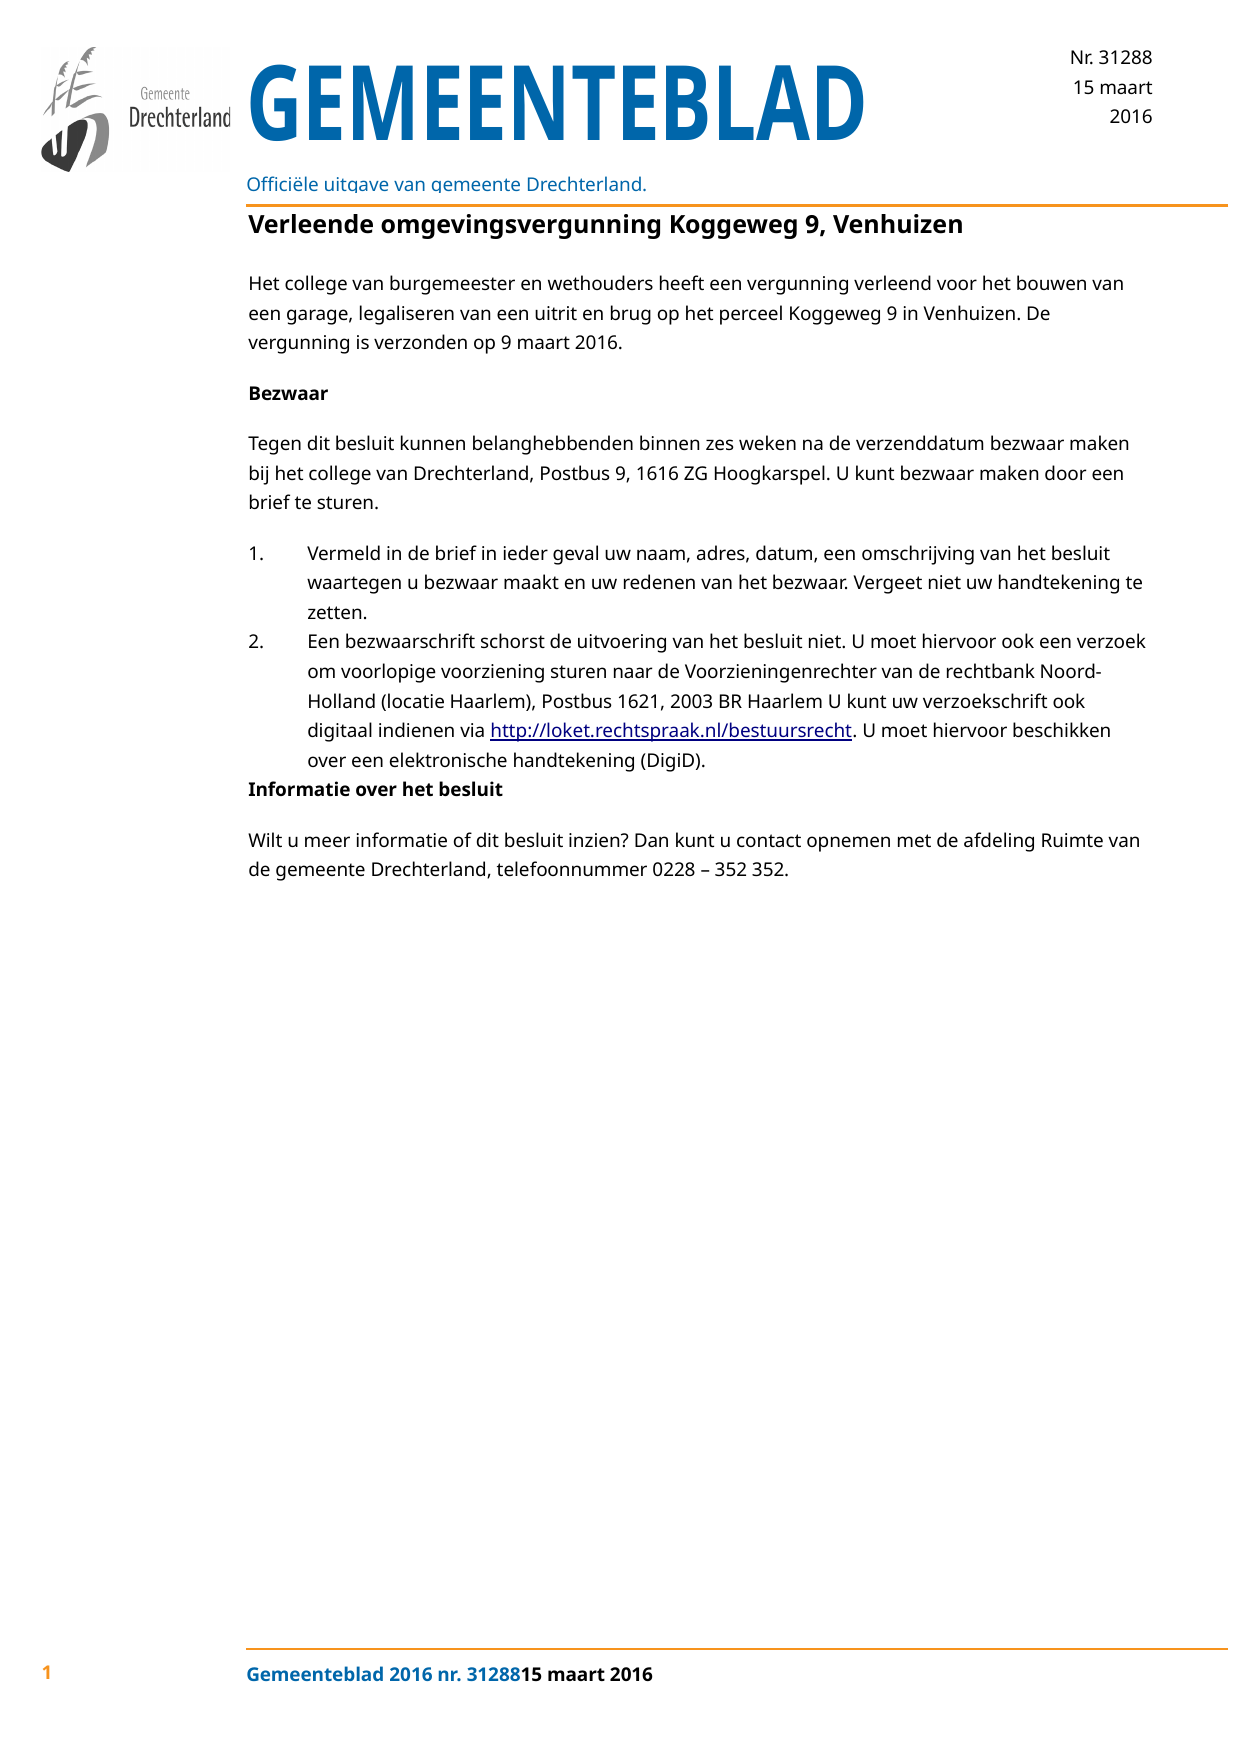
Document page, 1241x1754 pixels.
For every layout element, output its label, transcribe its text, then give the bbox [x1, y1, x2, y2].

text Verleende omgevingsvergunning Koggeweg 9, Venhuizen [248, 207, 1152, 241]
list Vermeld in de brief in ieder geval uw naam, adres, datum, een omschrijving van het besluit waartegen u bezwaar maakt en uw redenen van het bezwaar. Vergeet niet uw handtekening te zetten. [248, 540, 1152, 625]
text Tegen dit besluit kunnen belanghebbenden binnen zes weken na de verzenddatum bezwaar maken bij het college van Drechterland, Postbus 9, 1616 ZG Hoogkarspel. U kunt bezwaar maken door een brief te sturen. [248, 430, 1152, 515]
picture [41, 47, 231, 172]
text Informatie over het besluit [248, 777, 1152, 802]
text Het college van burgemeester en wethouders heeft een vergunning verleend voor het bouwen van een garage, legaliseren van een uitrit en brug op het perceel Koggeweg 9 in Venhuizen. De vergunning is verzonden op 9 maart 2016. [248, 270, 1152, 355]
list Een bezwaarschrift schorst de uitvoering van het besluit niet. U moet hiervoor ook een verzoek om voorlopige voorziening sturen naar de Voorzieningenrechter van de rechtbank Noord-Holland (locatie Haarlem), Postbus 1621, 2003 BR Haarlem U kunt uw verzoekschrift ook digitaal indienen via http://loket.rechtspraak.nl/bestuursrecht. U moet hiervoor beschikken over een elektronische handtekening (DigiD). [248, 629, 1152, 773]
text Bezwaar [248, 380, 1152, 406]
text Wilt u meer informatie of dit besluit inzien? Dan kunt u contact opnemen met de afdeling Ruimte van de gemeente Drechterland, telefoonnummer 0228 – 352 352. [248, 827, 1152, 882]
